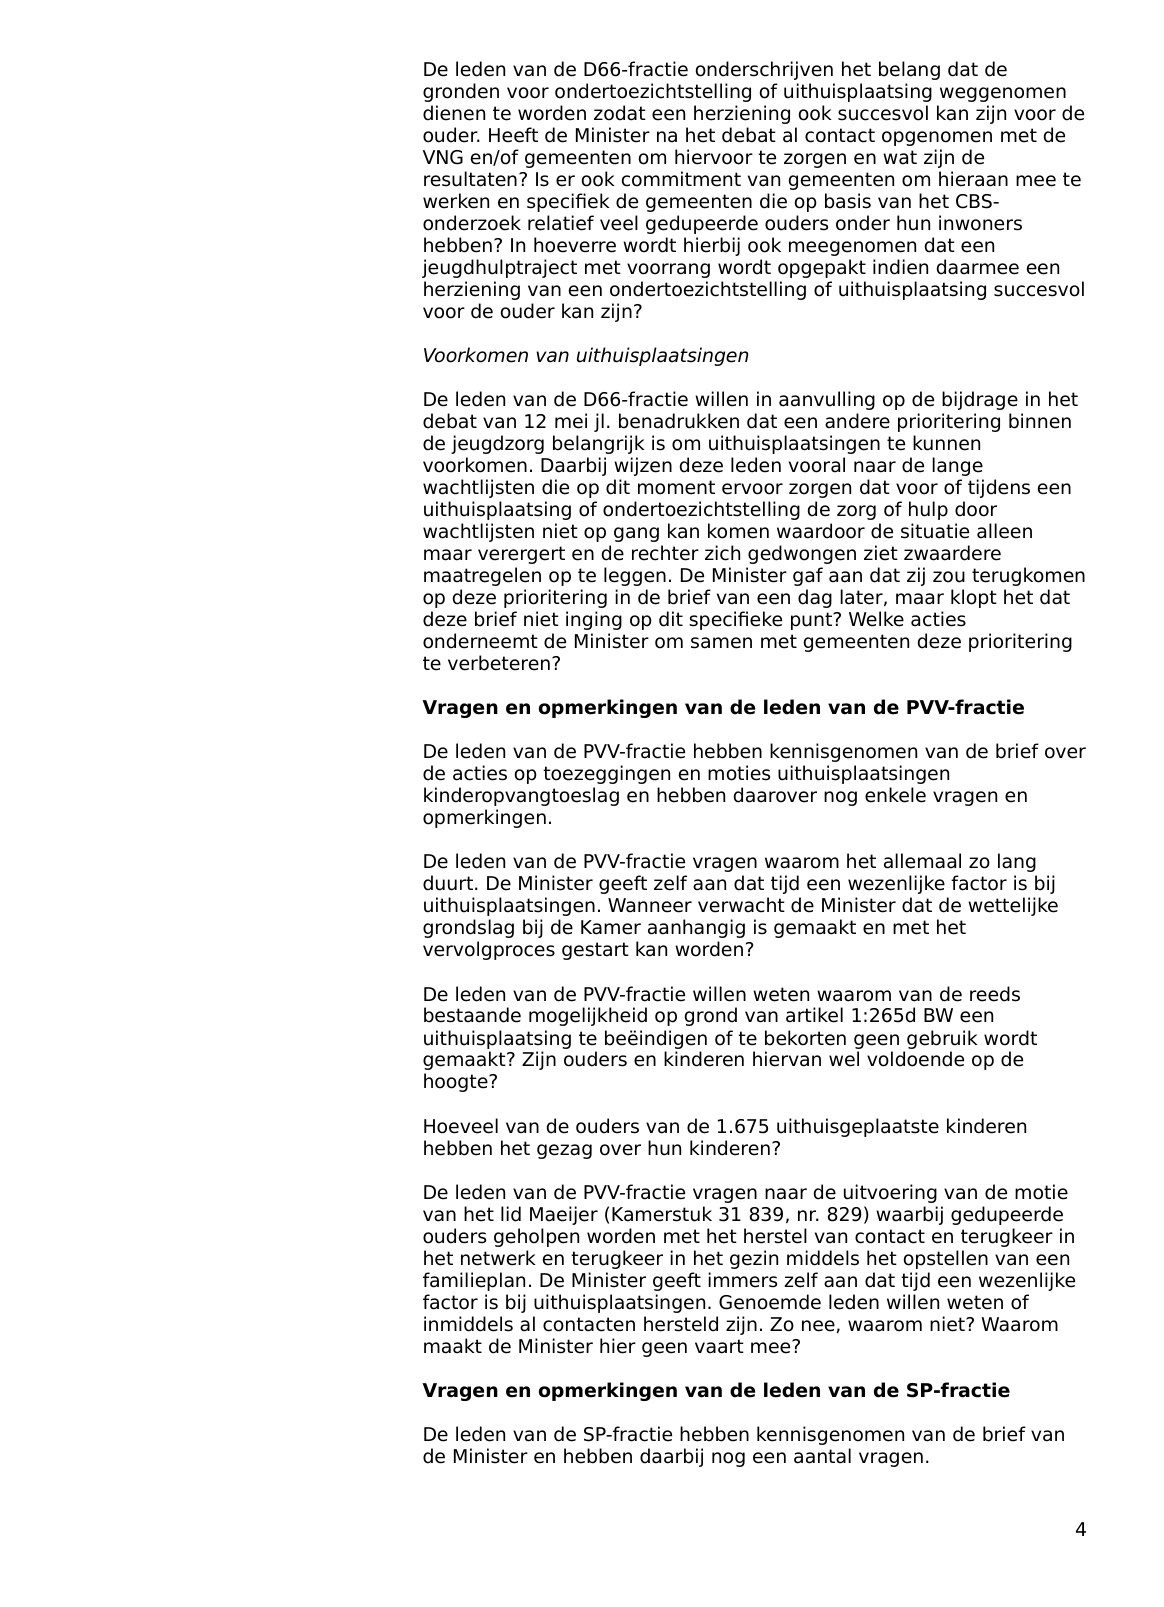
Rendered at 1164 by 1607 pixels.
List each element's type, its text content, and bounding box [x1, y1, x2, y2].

text De leden van de PVV-fractie hebben kennisgenomen van de brief over de acties op toezeggingen en moties uithuisplaatsingen kinderopvangtoeslag en hebben daarover nog enkele vragen en opmerkingen. [422, 741, 1087, 829]
subtitle Vragen en opmerkingen van de leden van de SP-fractie [422, 1380, 1087, 1402]
subtitle Voorkomen van uithuisplaatsingen [422, 345, 1087, 367]
text Hoeveel van de ouders van de 1.675 uithuisgeplaatste kinderen hebben het gezag over hun kinderen? [422, 1116, 1087, 1159]
text De leden van de D66-fractie onderschrijven het belang dat de gronden voor ondertoezichtstelling of uithuisplaatsing weggenomen dienen te worden zodat een herziening ook succesvol kan zijn voor de ouder. Heeft de Minister na het debat al contact opgenomen met de VNG en/of gemeenten om hiervoor te zorgen en wat zijn de resultaten? Is er ook commitment van gemeenten om hieraan mee te werken en specifiek de gemeenten die op basis van het CBS-onderzoek relatief veel gedupeerde ouders onder hun inwoners hebben? In hoeverre wordt hierbij ook meegenomen dat een jeugdhulptraject met voorrang wordt opgepakt indien daarmee een herziening van een ondertoezichtstelling of uithuisplaatsing succesvol voor de ouder kan zijn? [422, 59, 1087, 323]
text De leden van de PVV-fractie vragen waarom het allemaal zo lang duurt. De Minister geeft zelf aan dat tijd een wezenlijke factor is bij uithuisplaatsingen. Wanneer verwacht de Minister dat de wettelijke grondslag bij de Kamer aanhangig is gemaakt en met het vervolgproces gestart kan worden? [422, 851, 1087, 961]
text De leden van de PVV-fractie willen weten waarom van de reeds bestaande mogelijkheid op grond van artikel 1:265d BW een uithuisplaatsing te beëindigen of te bekorten geen gebruik wordt gemaakt? Zijn ouders en kinderen hiervan wel voldoende op de hoogte? [422, 983, 1087, 1093]
text De leden van de PVV-fractie vragen naar de uitvoering van de motie van het lid Maeijer (Kamerstuk 31 839, nr. 829) waarbij gedupeerde ouders geholpen worden met het herstel van contact en terugkeer in het netwerk en terugkeer in het gezin middels het opstellen van een familieplan. De Minister geeft immers zelf aan dat tijd een wezenlijke factor is bij uithuisplaatsingen. Genoemde leden willen weten of inmiddels al contacten hersteld zijn. Zo nee, waarom niet? Waarom maakt de Minister hier geen vaart mee? [422, 1182, 1087, 1357]
text De leden van de D66-fractie willen in aanvulling op de bijdrage in het debat van 12 mei jl. benadrukken dat een andere prioritering binnen de jeugdzorg belangrijk is om uithuisplaatsingen te kunnen voorkomen. Daarbij wijzen deze leden vooral naar de lange wachtlijsten die op dit moment ervoor zorgen dat voor of tijdens een uithuisplaatsing of ondertoezichtstelling de zorg of hulp door wachtlijsten niet op gang kan komen waardoor de situatie alleen maar verergert en de rechter zich gedwongen ziet zwaardere maatregelen op te leggen. De Minister gaf aan dat zij zou terugkomen op deze prioritering in de brief van een dag later, maar klopt het dat deze brief niet inging op dit specifieke punt? Welke acties onderneemt de Minister om samen met gemeenten deze prioritering te verbeteren? [422, 389, 1087, 675]
text De leden van de SP-fractie hebben kennisgenomen van de brief van de Minister en hebben daarbij nog een aantal vragen. [422, 1424, 1087, 1468]
subtitle Vragen en opmerkingen van de leden van de PVV-fractie [422, 697, 1087, 719]
